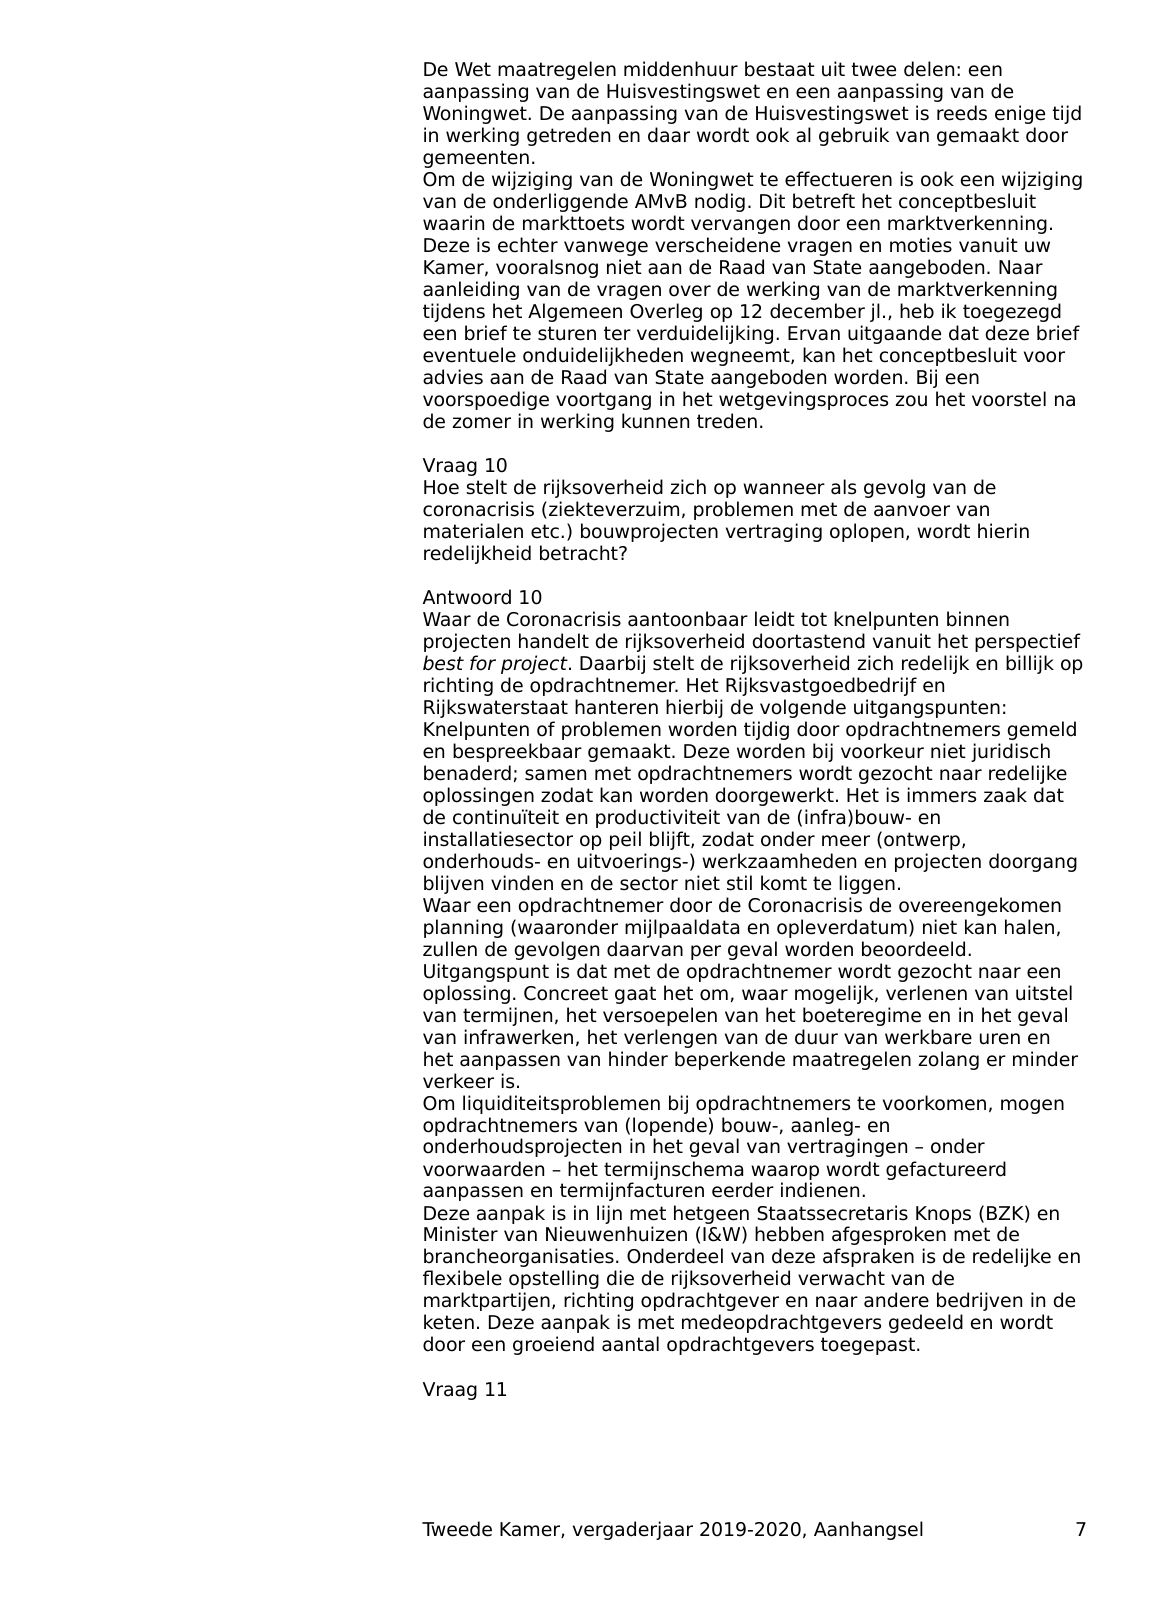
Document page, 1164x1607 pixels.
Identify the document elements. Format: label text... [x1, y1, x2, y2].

text Waar een opdrachtnemer door de Coronacrisis de overeengekomen planning (waaronder mijlpaaldata en opleverdatum) niet kan halen, zullen de gevolgen daarvan per geval worden beoordeeld. Uitgangspunt is dat met de opdrachtnemer wordt gezocht naar een oplossing. Concreet gaat het om, waar mogelijk, verlenen van uitstel van termijnen, het versoepelen van het boeteregime en in het geval van infrawerken, het verlengen van de duur van werkbare uren en het aanpassen van hinder beperkende maatregelen zolang er minder verkeer is. [422, 895, 1087, 1092]
text Deze aanpak is in lijn met hetgeen Staatssecretaris Knops (BZK) en Minister van Nieuwenhuizen (I&W) hebben afgesproken met de brancheorganisaties. Onderdeel van deze afspraken is de redelijke en flexibele opstelling die de rijksoverheid verwacht van de marktpartijen, richting opdrachtgever en naar andere bedrijven in de keten. Deze aanpak is met medeopdrachtgevers gedeeld en wordt door een groeiend aantal opdrachtgevers toegepast. [422, 1202, 1087, 1356]
text Vraag 10 [422, 455, 1087, 477]
text Om de wijziging van de Woningwet te effectueren is ook een wijziging van de onderliggende AMvB nodig. Dit betreft het conceptbesluit waarin de markttoets wordt vervangen door een marktverkenning. Deze is echter vanwege verscheidene vragen en moties vanuit uw Kamer, vooralsnog niet aan de Raad van State aangeboden. Naar aanleiding van de vragen over de werking van de marktverkenning tijdens het Algemeen Overleg op 12 december jl., heb ik toegezegd een brief te sturen ter verduidelijking. Ervan uitgaande dat deze brief eventuele onduidelijkheden wegneemt, kan het conceptbesluit voor advies aan de Raad van State aangeboden worden. Bij een voorspoedige voortgang in het wetgevingsproces zou het voorstel na de zomer in werking kunnen treden. [422, 169, 1087, 433]
text Waar de Coronacrisis aantoonbaar leidt tot knelpunten binnen projecten handelt de rijksoverheid doortastend vanuit het perspectief best for project. Daarbij stelt de rijksoverheid zich redelijk en billijk op richting de opdrachtnemer. Het Rijksvastgoedbedrijf en Rijkswaterstaat hanteren hierbij de volgende uitgangspunten: [422, 609, 1087, 719]
text Om liquiditeitsproblemen bij opdrachtnemers te voorkomen, mogen opdrachtnemers van (lopende) bouw-, aanleg- en onderhoudsprojecten in het geval van vertragingen – onder voorwaarden – het termijnschema waarop wordt gefactureerd aanpassen en termijnfacturen eerder indienen. [422, 1092, 1087, 1202]
text Antwoord 10 [422, 587, 1087, 609]
text Hoe stelt de rijksoverheid zich op wanneer als gevolg van de coronacrisis (ziekteverzuim, problemen met de aanvoer van materialen etc.) bouwprojecten vertraging oplopen, wordt hierin redelijkheid betracht? [422, 477, 1087, 565]
text De Wet maatregelen middenhuur bestaat uit twee delen: een aanpassing van de Huisvestingswet en een aanpassing van de Woningwet. De aanpassing van de Huisvestingswet is reeds enige tijd in werking getreden en daar wordt ook al gebruik van gemaakt door gemeenten. [422, 59, 1087, 169]
text Knelpunten of problemen worden tijdig door opdrachtnemers gemeld en bespreekbaar gemaakt. Deze worden bij voorkeur niet juridisch benaderd; samen met opdrachtnemers wordt gezocht naar redelijke oplossingen zodat kan worden doorgewerkt. Het is immers zaak dat de continuïteit en productiviteit van de (infra)bouw- en installatiesector op peil blijft, zodat onder meer (ontwerp, onderhouds- en uitvoerings-) werkzaamheden en projecten doorgang blijven vinden en de sector niet stil komt te liggen. [422, 719, 1087, 895]
text Vraag 11 [422, 1378, 1087, 1400]
